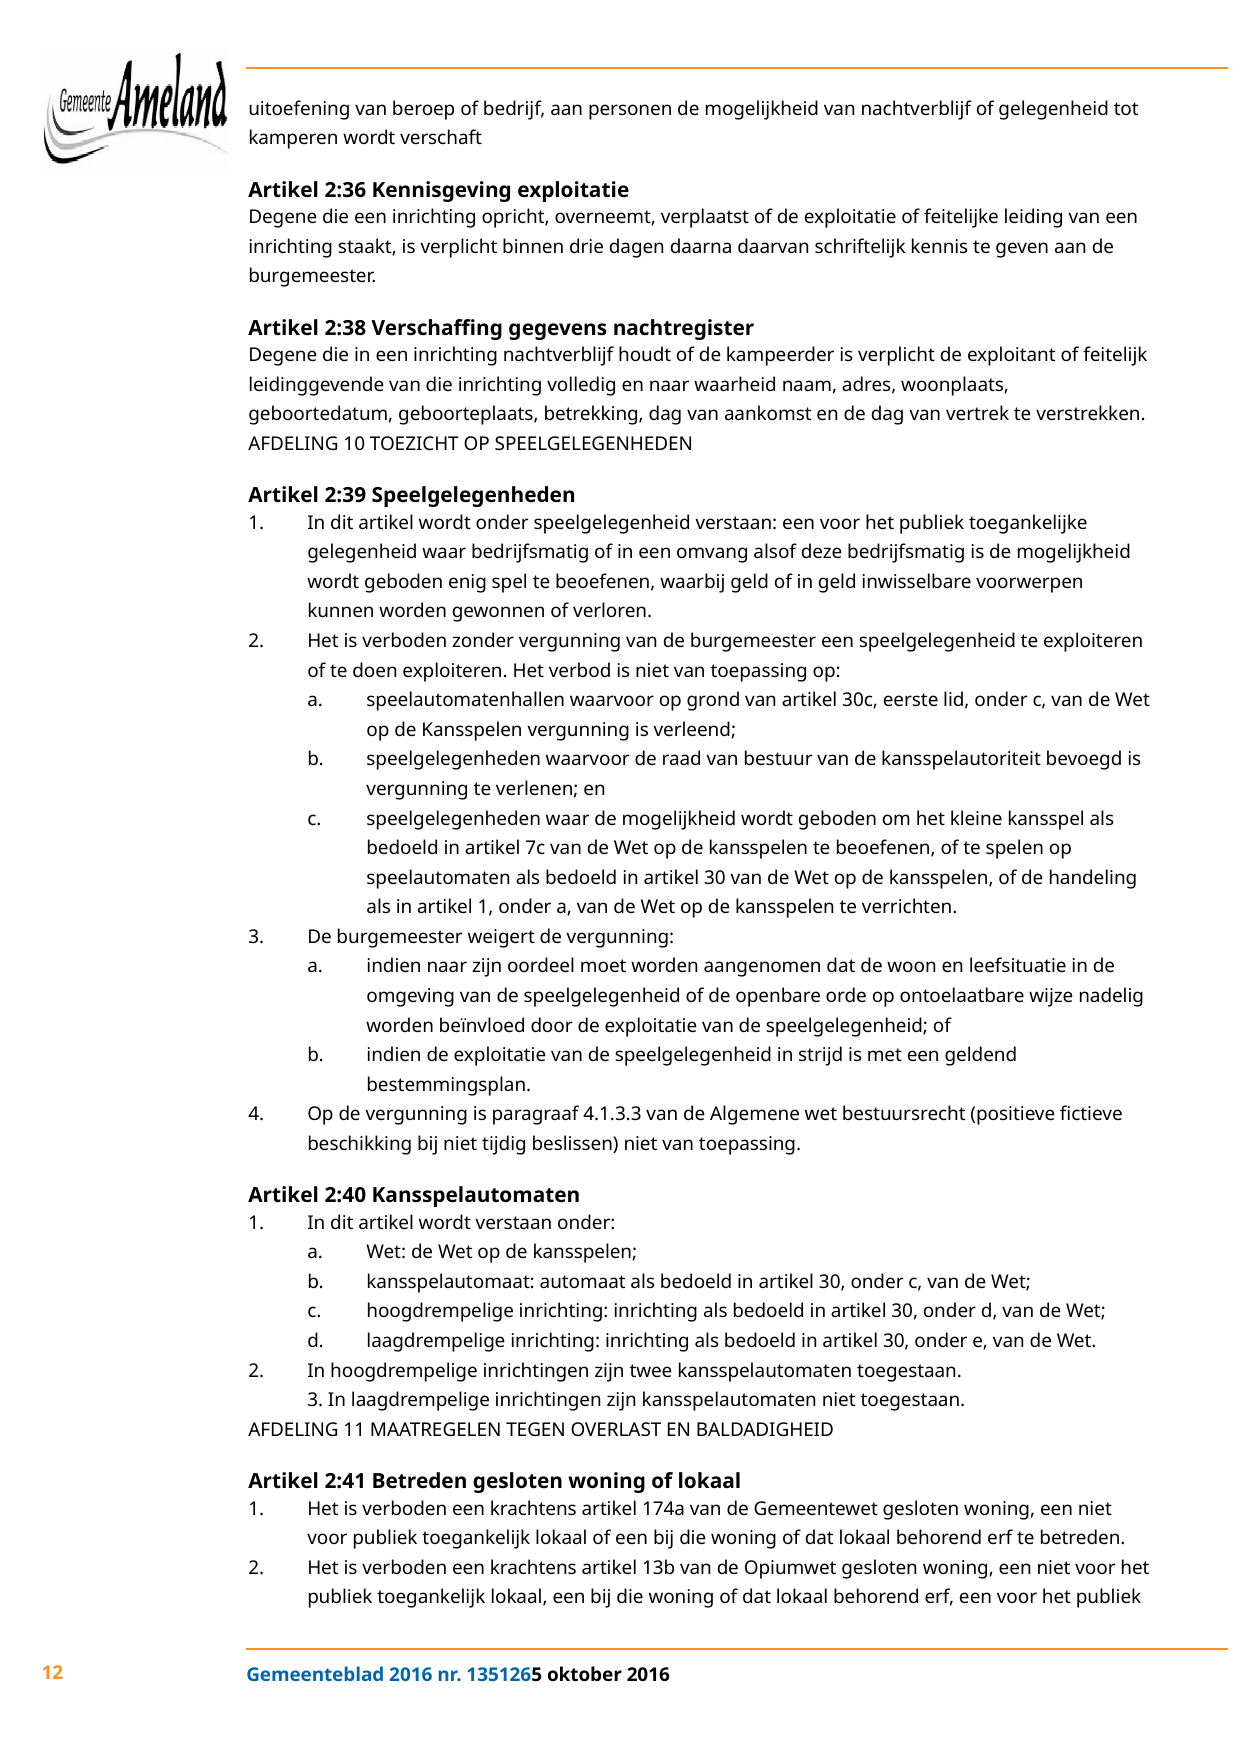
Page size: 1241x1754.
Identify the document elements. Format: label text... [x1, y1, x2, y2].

picture [41, 47, 231, 172]
text AFDELING 11 MAATREGELEN TEGEN OVERLAST EN BALDADIGHEID [248, 1416, 1152, 1442]
list In dit artikel wordt onder speelgelegenheid verstaan: een voor het publiek toegankelijke gelegenheid waar bedrijfsmatig of in een omvang alsof deze bedrijfsmatig is de mogelijkheid wordt geboden enig spel te beoefenen, waarbij geld of in geld inwisselbare voorwerpen kunnen worden gewonnen of verloren. [248, 509, 1152, 623]
list speelgelegenheden waarvoor de raad van bestuur van de kansspelautoriteit bevoegd is vergunning te verlenen; en [307, 746, 1152, 801]
text Artikel 2:40 Kansspelautomaten [248, 1181, 1152, 1209]
list De burgemeester weigert de vergunning: [248, 923, 1152, 949]
text Artikel 2:41 Betreden gesloten woning of lokaal [248, 1466, 1152, 1495]
text Artikel 2:39 Speelgelegenheden [248, 480, 1152, 509]
text Degene die in een inrichting nachtverblijf houdt of de kampeerder is verplicht de exploitant of feitelijk leidinggevende van die inrichting volledig en naar waarheid naam, adres, woonplaats, geboortedatum, geboorteplaats, betrekking, dag van aankomst en de dag van vertrek te verstrekken. [248, 341, 1152, 426]
list hoogdrempelige inrichting: inrichting als bedoeld in artikel 30, onder d, van de Wet; [307, 1298, 1152, 1323]
text Artikel 2:38 Verschaffing gegevens nachtregister [248, 313, 1152, 341]
text AFDELING 10 TOEZICHT OP SPEELGELEGENHEDEN [248, 430, 1152, 456]
list In hoogdrempelige inrichtingen zijn twee kansspelautomaten toegestaan. [248, 1357, 1152, 1383]
list Op de vergunning is paragraaf 4.1.3.3 van de Algemene wet bestuursrecht (positieve fictieve beschikking bij niet tijdig beslissen) niet van toepassing. [248, 1101, 1152, 1156]
list Het is verboden een krachtens artikel 13b van de Opiumwet gesloten woning, een niet voor het publiek toegankelijk lokaal, een bij die woning of dat lokaal behorend erf, een voor het publiek [248, 1554, 1152, 1609]
text Degene die een inrichting opricht, overneemt, verplaatst of de exploitatie of feitelijke leiding van een inrichting staakt, is verplicht binnen drie dagen daarna daarvan schriftelijk kennis te geven aan de burgemeester. [248, 203, 1152, 288]
list speelgelegenheden waar de mogelijkheid wordt geboden om het kleine kansspel als bedoeld in artikel 7c van de Wet op de kansspelen te beoefenen, of te spelen op speelautomaten als bedoeld in artikel 30 van de Wet op de kansspelen, of de handeling als in artikel 1, onder a, van de Wet op de kansspelen te verrichten. [307, 805, 1152, 919]
list indien naar zijn oordeel moet worden aangenomen dat de woon en leefsituatie in de omgeving van de speelgelegenheid of de openbare orde op ontoelaatbare wijze nadelig worden beïnvloed door de exploitatie van de speelgelegenheid; of [307, 953, 1152, 1037]
list laagdrempelige inrichting: inrichting als bedoeld in artikel 30, onder e, van de Wet. [307, 1327, 1152, 1353]
list In dit artikel wordt verstaan onder: [248, 1209, 1152, 1235]
list 3. In laagdrempelige inrichtingen zijn kansspelautomaten niet toegestaan. [248, 1386, 1152, 1412]
list Wet: de Wet op de kansspelen; [307, 1238, 1152, 1264]
list Het is verboden zonder vergunning van de burgemeester een speelgelegenheid te exploiteren of te doen exploiteren. Het verbod is niet van toepassing op: [248, 627, 1152, 682]
list kansspelautomaat: automaat als bedoeld in artikel 30, onder c, van de Wet; [307, 1268, 1152, 1294]
list Het is verboden een krachtens artikel 174a van de Gemeentewet gesloten woning, een niet voor publiek toegankelijk lokaal of een bij die woning of dat lokaal behorend erf te betreden. [248, 1495, 1152, 1550]
text uitoefening van beroep of bedrijf, aan personen de mogelijkheid van nachtverblijf of gelegenheid tot kamperen wordt verschaft [248, 95, 1152, 150]
list speelautomatenhallen waarvoor op grond van artikel 30c, eerste lid, onder c, van de Wet op de Kansspelen vergunning is verleend; [307, 686, 1152, 742]
text Artikel 2:36 Kennisgeving exploitatie [248, 175, 1152, 203]
list indien de exploitatie van de speelgelegenheid in strijd is met een geldend bestemmingsplan. [307, 1041, 1152, 1097]
